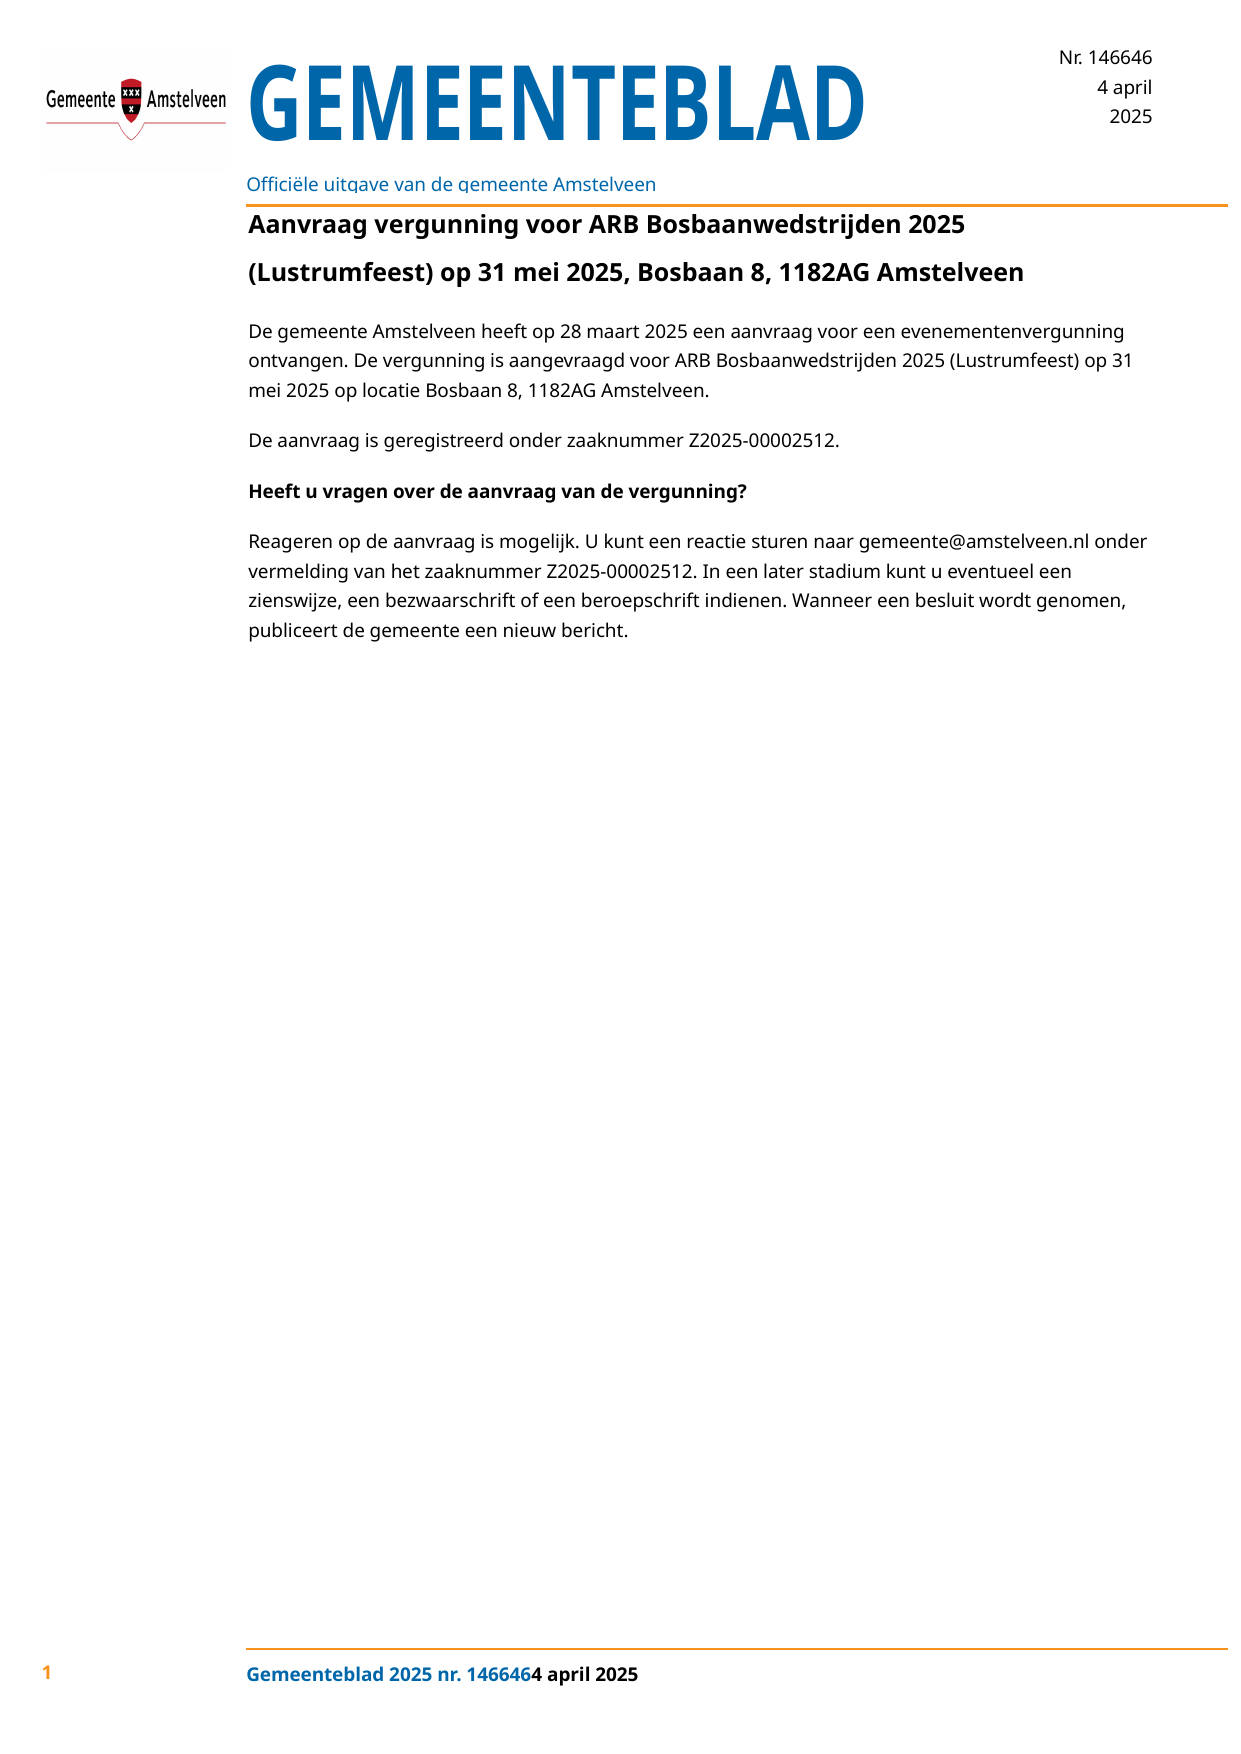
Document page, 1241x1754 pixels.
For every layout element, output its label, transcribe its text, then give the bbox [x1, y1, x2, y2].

text De gemeente Amstelveen heeft op 28 maart 2025 een aanvraag voor een evenementenvergunning ontvangen. De vergunning is aangevraagd voor ARB Bosbaanwedstrijden 2025 (Lustrumfeest) op 31 mei 2025 op locatie Bosbaan 8, 1182AG Amstelveen. [248, 318, 1152, 403]
text Aanvraag vergunning voor ARB Bosbaanwedstrijden 2025 (Lustrumfeest) op 31 mei 2025, Bosbaan 8, 1182AG Amstelveen [248, 207, 1152, 288]
text Heeft u vragen over de aanvraag van de vergunning? [248, 478, 1152, 504]
text Reageren op de aanvraag is mogelijk. U kunt een reactie sturen naar gemeente@amstelveen.nl onder vermelding van het zaaknummer Z2025-00002512. In een later stadium kunt u eventueel een zienswijze, een bezwaarschrift of een beroepschrift indienen. Wanneer een besluit wordt genomen, publiceert de gemeente een nieuw bericht. [248, 528, 1152, 643]
picture [41, 47, 231, 172]
text De aanvraag is geregistreerd onder zaaknummer Z2025-00002512. [248, 427, 1152, 453]
